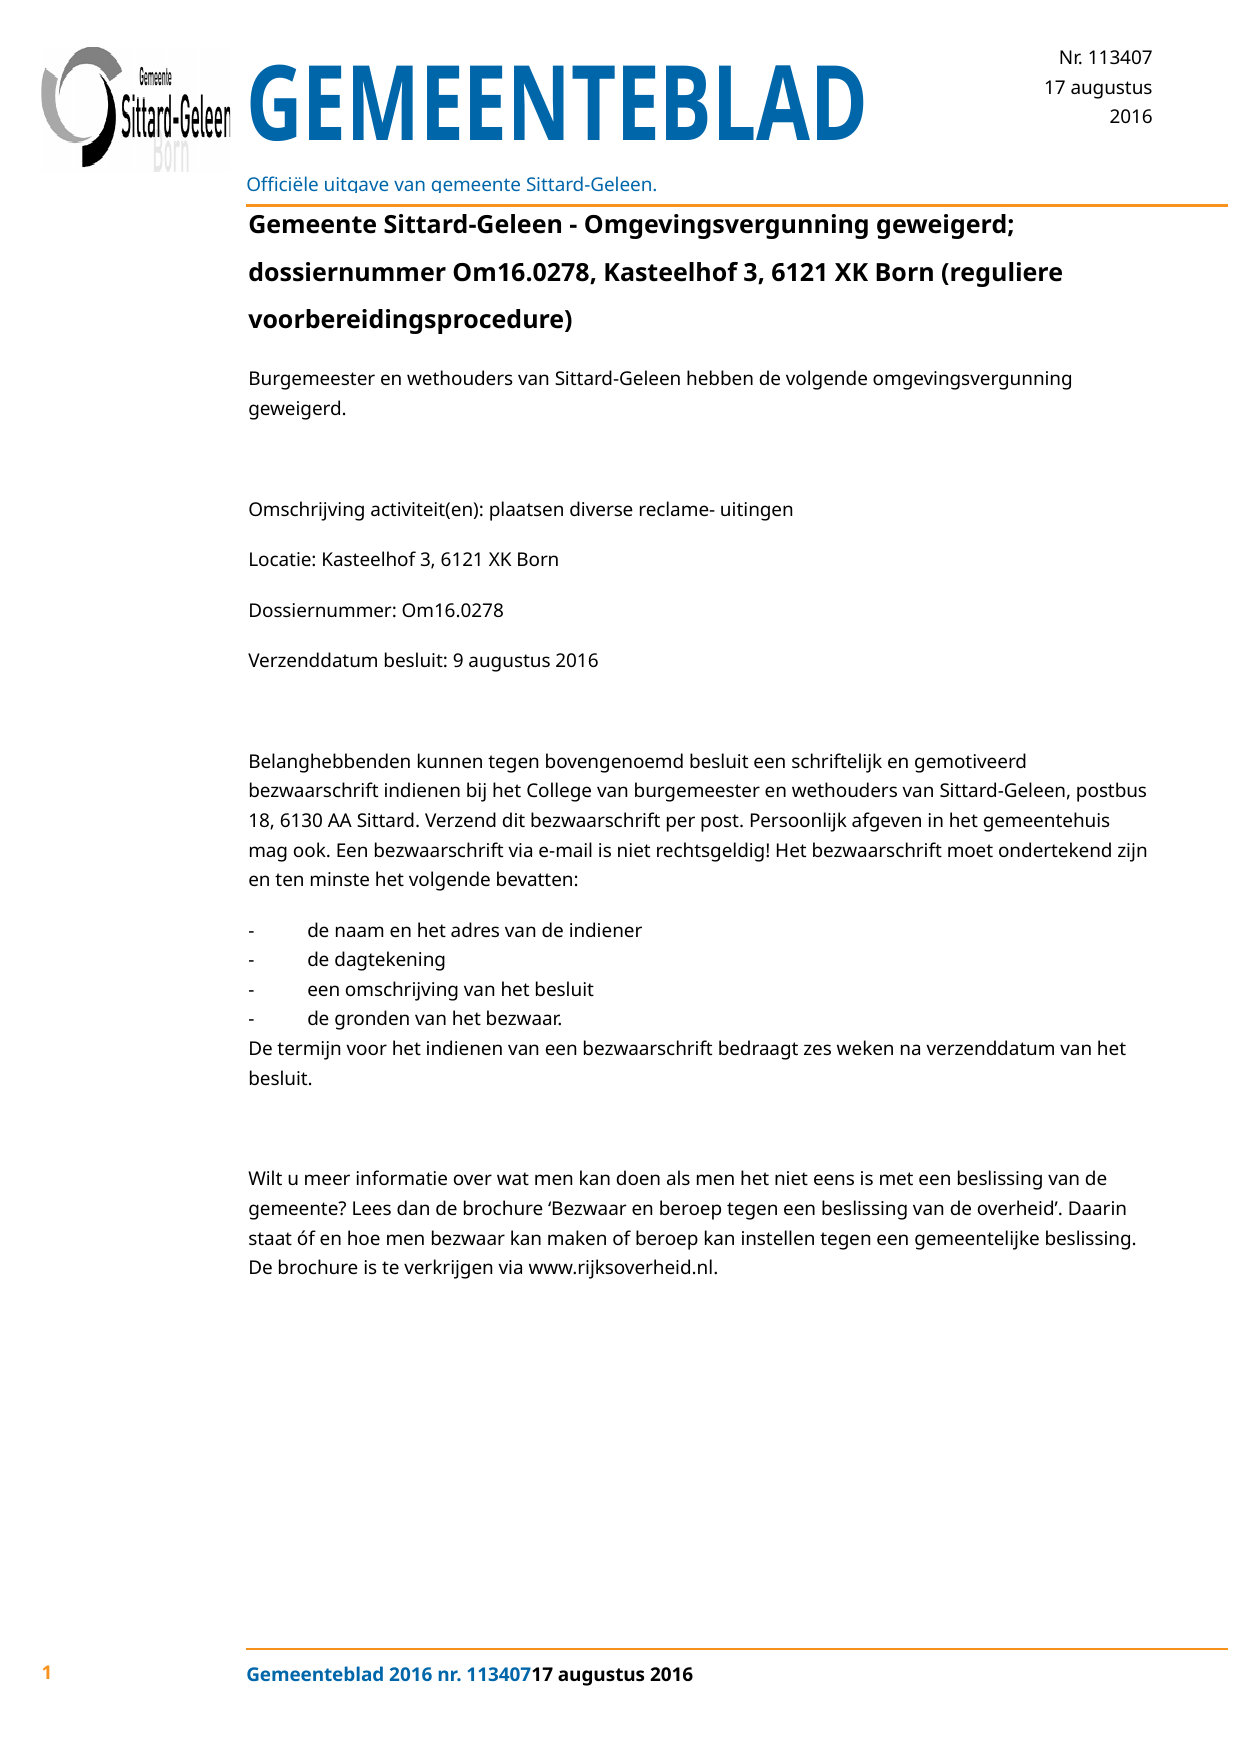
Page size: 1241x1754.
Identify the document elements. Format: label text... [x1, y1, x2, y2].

list de dagtekening [248, 946, 1152, 972]
text Verzenddatum besluit: 9 augustus 2016 [248, 647, 1152, 673]
text Locatie: Kasteelhof 3, 6121 XK Born [248, 546, 1152, 572]
list de gronden van het bezwaar. [248, 1006, 1152, 1031]
picture [41, 47, 231, 172]
text Omschrijving activiteit(en): plaatsen diverse reclame- uitingen [248, 496, 1152, 522]
text Belanghebbenden kunnen tegen bovengenoemd besluit een schriftelijk en gemotiveerd bezwaarschrift indienen bij het College van burgemeester en wethouders van Sittard-Geleen, postbus 18, 6130 AA Sittard. Verzend dit bezwaarschrift per post. Persoonlijk afgeven in het gemeentehuis mag ook. Een bezwaarschrift via e-mail is niet rechtsgeldig! Het bezwaarschrift moet ondertekend zijn en ten minste het volgende bevatten: [248, 748, 1152, 892]
text Dossiernummer: Om16.0278 [248, 597, 1152, 622]
text Wilt u meer informatie over wat men kan doen als men het niet eens is met een beslissing van de gemeente? Lees dan de brochure ‘Bezwaar en beroep tegen een beslissing van de overheid’. Daarin staat óf en hoe men bezwaar kan maken of beroep kan instellen tegen een gemeentelijke beslissing. De brochure is te verkrijgen via www.rijksoverheid.nl. [248, 1166, 1152, 1280]
text Burgemeester en wethouders van Sittard-Geleen hebben de volgende omgevingsvergunning geweigerd. [248, 366, 1152, 421]
text Gemeente Sittard-Geleen - Omgevingsvergunning geweigerd; dossiernummer Om16.0278, Kasteelhof 3, 6121 XK Born (reguliere voorbereidingsprocedure) [248, 207, 1152, 336]
list de naam en het adres van de indiener [248, 917, 1152, 942]
list een omschrijving van het besluit [248, 976, 1152, 1002]
text De termijn voor het indienen van een bezwaarschrift bedraagt zes weken na verzenddatum van het besluit. [248, 1035, 1152, 1090]
